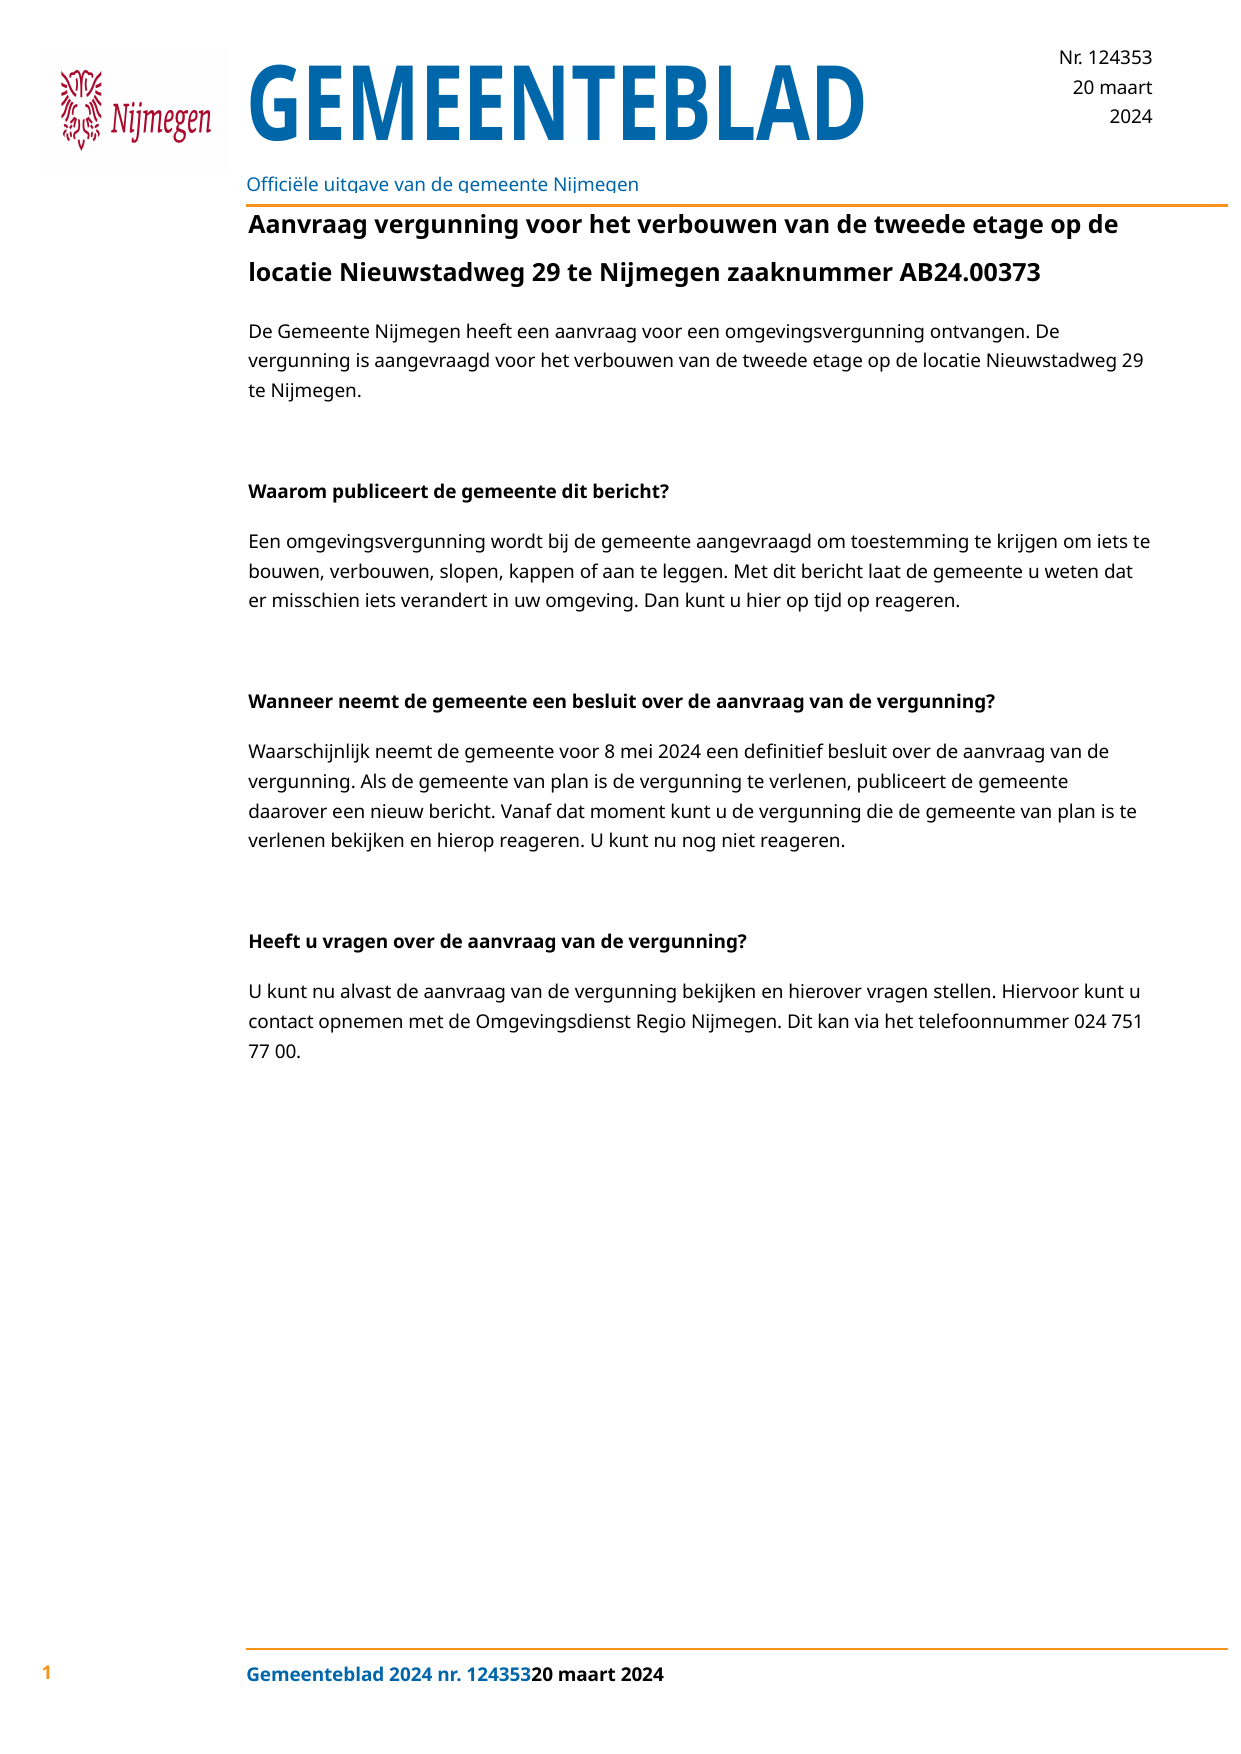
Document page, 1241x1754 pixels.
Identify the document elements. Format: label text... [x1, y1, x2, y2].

text Wanneer neemt de gemeente een besluit over de aanvraag van de vergunning? [248, 688, 1152, 714]
text Aanvraag vergunning voor het verbouwen van de tweede etage op de locatie Nieuwstadweg 29 te Nijmegen zaaknummer AB24.00373 [248, 207, 1152, 288]
text De Gemeente Nijmegen heeft een aanvraag voor een omgevingsvergunning ontvangen. De vergunning is aangevraagd voor het verbouwen van de tweede etage op de locatie Nieuwstadweg 29 te Nijmegen. [248, 318, 1152, 403]
text Waarschijnlijk neemt de gemeente voor 8 mei 2024 een definitief besluit over de aanvraag van de vergunning. Als de gemeente van plan is de vergunning te verlenen, publiceert de gemeente daarover een nieuw bericht. Vanaf dat moment kunt u de vergunning die de gemeente van plan is te verlenen bekijken en hierop reageren. U kunt nu nog niet reageren. [248, 739, 1152, 853]
text U kunt nu alvast de aanvraag van de vergunning bekijken en hierover vragen stellen. Hiervoor kunt u contact opnemen met de Omgevingsdienst Regio Nijmegen. Dit kan via het telefoonnummer 024 751 77 00. [248, 979, 1152, 1064]
picture [41, 47, 231, 172]
text Een omgevingsvergunning wordt bij de gemeente aangevraagd om toestemming te krijgen om iets te bouwen, verbouwen, slopen, kappen of aan te leggen. Met dit bericht laat de gemeente u weten dat er misschien iets verandert in uw omgeving. Dan kunt u hier op tijd op reageren. [248, 528, 1152, 613]
text Heeft u vragen over de aanvraag van de vergunning? [248, 928, 1152, 954]
text Waarom publiceert de gemeente dit bericht? [248, 478, 1152, 504]
